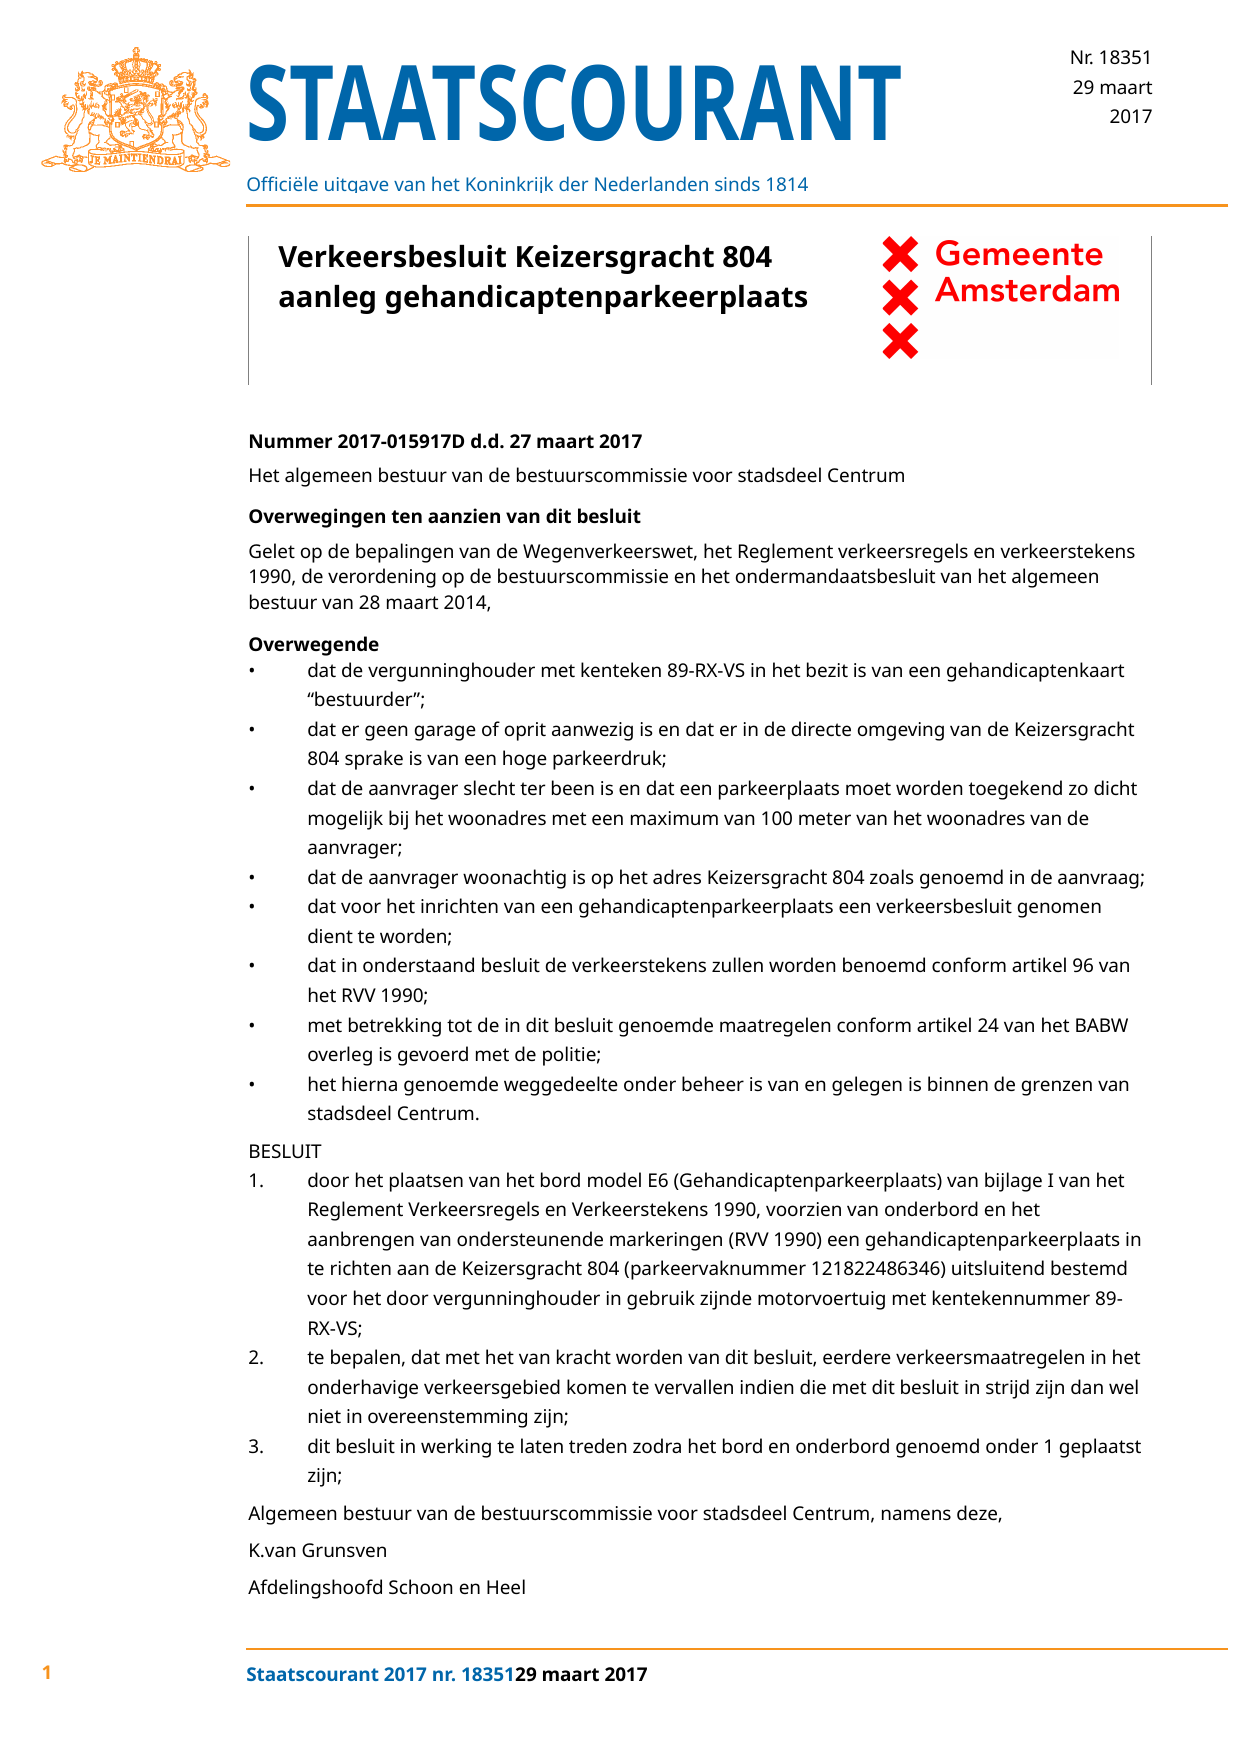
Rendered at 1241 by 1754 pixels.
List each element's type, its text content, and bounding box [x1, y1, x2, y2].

text Nummer 2017-015917D d.d. 27 maart 2017 [248, 428, 1152, 453]
table_header [850, 236, 1151, 385]
text Afdelingshoofd Schoon en Heel [248, 1574, 1152, 1600]
text BESLUIT [248, 1138, 1152, 1164]
list dat er geen garage of oprit aanwezig is en dat er in de directe omgeving van de Keizersgracht 804 sprake is van een hoge parkeerdruk; [248, 716, 1152, 771]
picture [882, 236, 1119, 359]
list dat de aanvrager slecht ter been is en dat een parkeerplaats moet worden toegekend zo dicht mogelijk bij het woonadres met een maximum van 100 meter van het woonadres van de aanvrager; [248, 775, 1152, 860]
list dat voor het inrichten van een gehandicaptenparkeerplaats een verkeersbesluit genomen dient te worden; [248, 893, 1152, 949]
list dat de aanvrager woonachtig is op het adres Keizersgracht 804 zoals genoemd in de aanvraag; [248, 864, 1152, 890]
text Het algemeen bestuur van de bestuurscommissie voor stadsdeel Centrum [248, 462, 1152, 488]
list dat in onderstaand besluit de verkeerstekens zullen worden benoemd conform artikel 96 van het RVV 1990; [248, 953, 1152, 1008]
text Gelet op de bepalingen van de Wegenverkeerswet, het Reglement verkeersregels en verkeerstekens 1990, de verordening op de bestuurscommissie en het ondermandaatsbesluit van het algemeen bestuur van 28 maart 2014, [248, 538, 1152, 615]
list dat de vergunninghouder met kenteken 89-RX-VS in het bezit is van een gehandicaptenkaart “bestuurder”; [248, 657, 1152, 712]
text Overwegingen ten aanzien van dit besluit [248, 504, 1152, 529]
table_header Verkeersbesluit Keizersgracht 804 aanleg gehandicaptenparkeerplaats [249, 236, 850, 385]
list dit besluit in werking te laten treden zodra het bord en onderbord genoemd onder 1 geplaatst zijn; [248, 1433, 1152, 1488]
list het hierna genoemde weggedeelte onder beheer is van en gelegen is binnen de grenzen van stadsdeel Centrum. [248, 1071, 1152, 1126]
list met betrekking tot de in dit besluit genoemde maatregelen conform artikel 24 van het BABW overleg is gevoerd met de politie; [248, 1012, 1152, 1067]
text Overwegende [248, 631, 1152, 657]
text Algemeen bestuur van de bestuurscommissie voor stadsdeel Centrum, namens deze, [248, 1501, 1152, 1526]
text K.van Grunsven [248, 1537, 1152, 1563]
list door het plaatsen van het bord model E6 (Gehandicaptenparkeerplaats) van bijlage I van het Reglement Verkeersregels en Verkeerstekens 1990, voorzien van onderbord en het aanbrengen van ondersteunende markeringen (RVV 1990) een gehandicaptenparkeerplaats in te richten aan de Keizersgracht 804 (parkeervaknummer 121822486346) uitsluitend bestemd voor het door vergunninghouder in gebruik zijnde motorvoertuig met kentekennummer 89-RX-VS; [248, 1167, 1152, 1341]
list te bepalen, dat met het van kracht worden van dit besluit, eerdere verkeersmaatregelen in het onderhavige verkeersgebied komen te vervallen indien die met dit besluit in strijd zijn dan wel niet in overeenstemming zijn; [248, 1344, 1152, 1429]
picture [41, 47, 231, 172]
